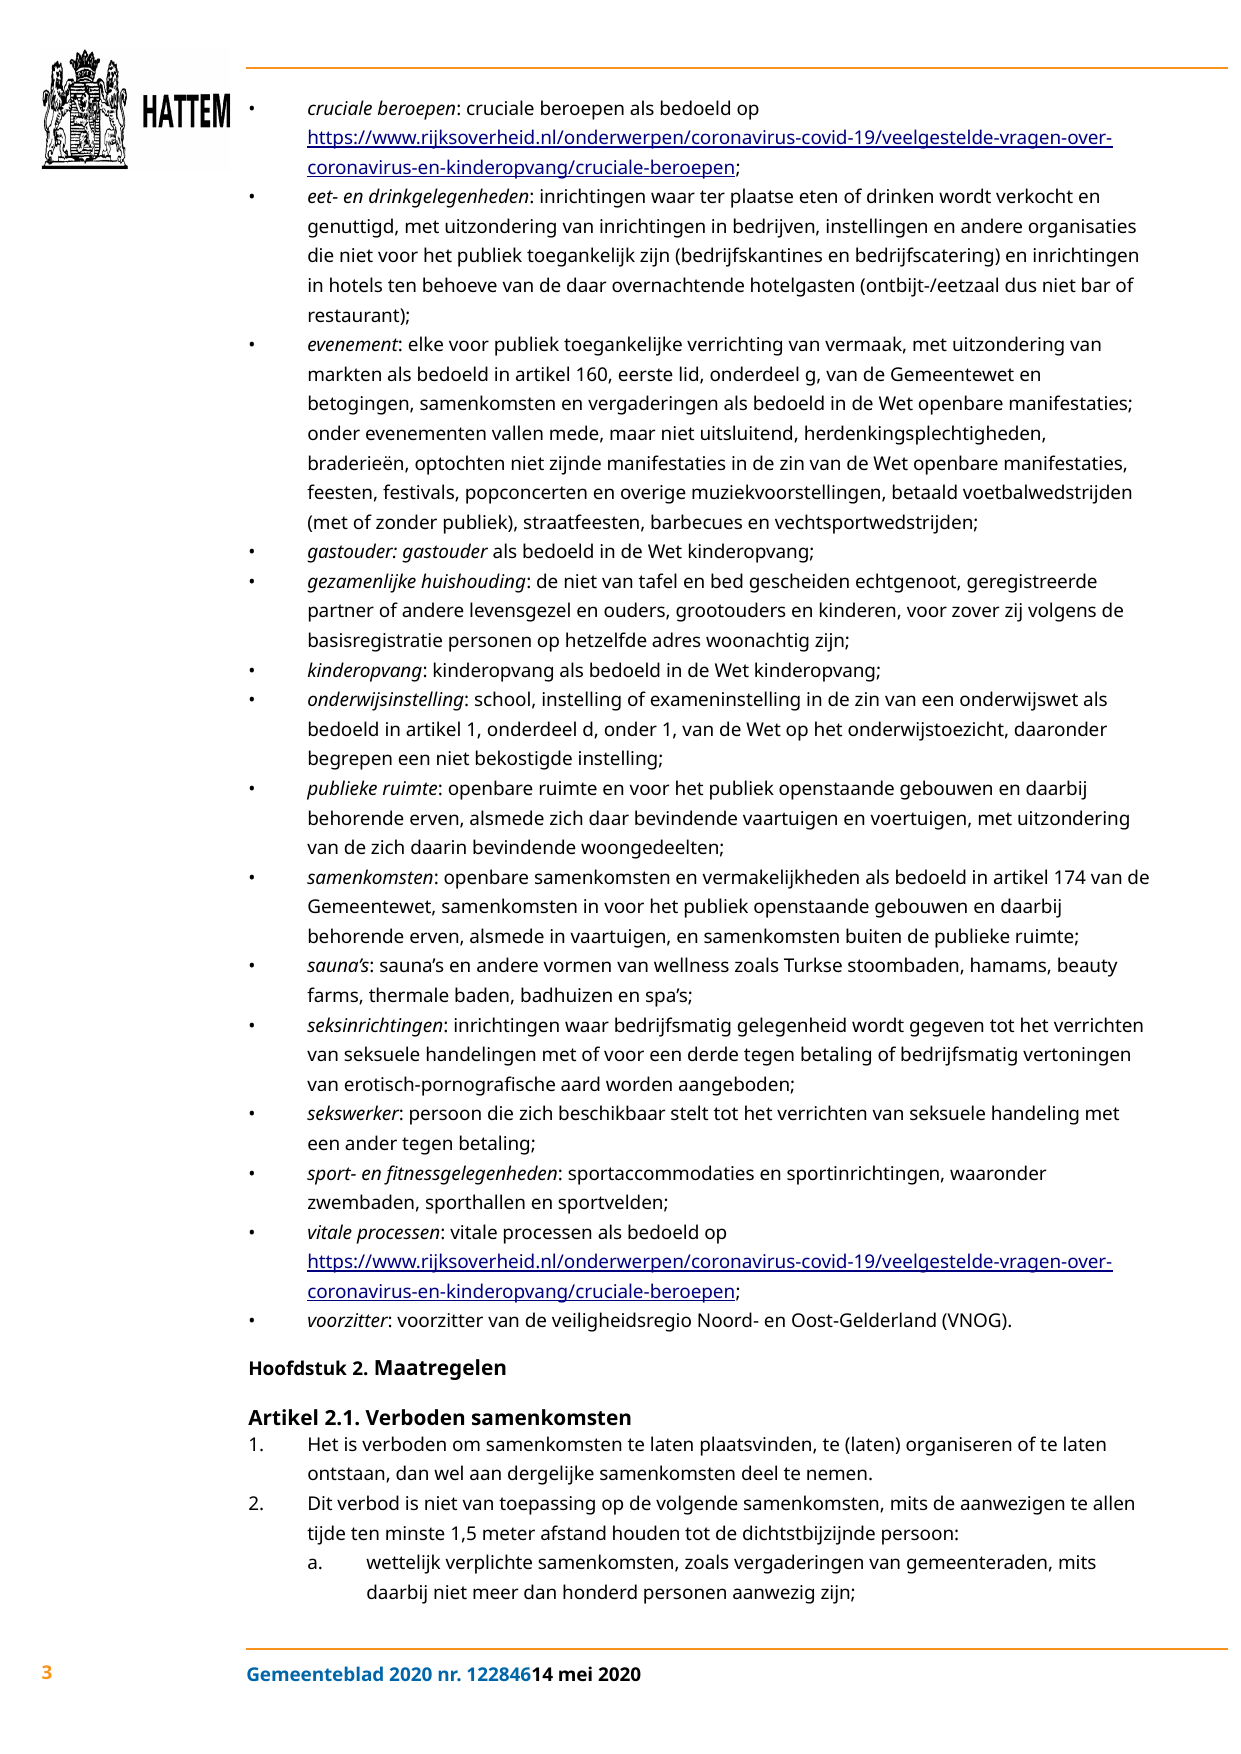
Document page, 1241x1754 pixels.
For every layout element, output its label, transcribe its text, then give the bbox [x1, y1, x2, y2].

list eet- en drinkgelegenheden: inrichtingen waar ter plaatse eten of drinken wordt verkocht en genuttigd, met uitzondering van inrichtingen in bedrijven, instellingen en andere organisaties die niet voor het publiek toegankelijk zijn (bedrijfskantines en bedrijfscatering) en inrichtingen in hotels ten behoeve van de daar overnachtende hotelgasten (ontbijt-/eetzaal dus niet bar of restaurant); [248, 183, 1152, 328]
text Hoofdstuk 2. Maatregelen [248, 1353, 1152, 1382]
list onderwijsinstelling: school, instelling of exameninstelling in de zin van een onderwijswet als bedoeld in artikel 1, onderdeel d, onder 1, van de Wet op het onderwijstoezicht, daaronder begrepen een niet bekostigde instelling; [248, 686, 1152, 771]
list publieke ruimte: openbare ruimte en voor het publiek openstaande gebouwen en daarbij behorende erven, alsmede zich daar bevindende vaartuigen en voertuigen, met uitzondering van de zich daarin bevindende woongedeelten; [248, 775, 1152, 860]
list kinderopvang: kinderopvang als bedoeld in de Wet kinderopvang; [248, 657, 1152, 683]
list samenkomsten: openbare samenkomsten en vermakelijkheden als bedoeld in artikel 174 van de Gemeentewet, samenkomsten in voor het publiek openstaande gebouwen en daarbij behorende erven, alsmede in vaartuigen, en samenkomsten buiten de publieke ruimte; [248, 864, 1152, 949]
list Dit verbod is niet van toepassing op de volgende samenkomsten, mits de aanwezigen te allen tijde ten minste 1,5 meter afstand houden tot de dichtstbijzijnde persoon: [248, 1490, 1152, 1546]
text Artikel 2.1. Verboden samenkomsten [248, 1403, 1152, 1431]
list Het is verboden om samenkomsten te laten plaatsvinden, te (laten) organiseren of te laten ontstaan, dan wel aan dergelijke samenkomsten deel te nemen. [248, 1431, 1152, 1486]
list sauna’s: sauna’s en andere vormen van wellness zoals Turkse stoombaden, hamams, beauty farms, thermale baden, badhuizen en spa’s; [248, 953, 1152, 1008]
list seksinrichtingen: inrichtingen waar bedrijfsmatig gelegenheid wordt gegeven tot het verrichten van seksuele handelingen met of voor een derde tegen betaling of bedrijfsmatig vertoningen van erotisch-pornografische aard worden aangeboden; [248, 1012, 1152, 1097]
list voorzitter: voorzitter van de veiligheidsregio Noord- en Oost-Gelderland (VNOG). [248, 1308, 1152, 1333]
list evenement: elke voor publiek toegankelijke verrichting van vermaak, met uitzondering van markten als bedoeld in artikel 160, eerste lid, onderdeel g, van de Gemeentewet en betogingen, samenkomsten en vergaderingen als bedoeld in de Wet openbare manifestaties; onder evenementen vallen mede, maar niet uitsluitend, herdenkingsplechtigheden, braderieën, optochten niet zijnde manifestaties in de zin van de Wet openbare manifestaties, feesten, festivals, popconcerten en overige muziekvoorstellingen, betaald voetbalwedstrijden (met of zonder publiek), straatfeesten, barbecues en vechtsportwedstrijden; [248, 331, 1152, 535]
picture [41, 47, 231, 172]
list cruciale beroepen: cruciale beroepen als bedoeld op https://www.rijksoverheid.nl/onderwerpen/coronavirus-covid-19/veelgestelde-vragen-over-coronavirus-en-kinderopvang/cruciale-beroepen; [248, 95, 1152, 180]
list gezamenlijke huishouding: de niet van tafel en bed gescheiden echtgenoot, geregistreerde partner of andere levensgezel en ouders, grootouders en kinderen, voor zover zij volgens de basisregistratie personen op hetzelfde adres woonachtig zijn; [248, 568, 1152, 653]
list sport- en fitnessgelegenheden: sportaccommodaties en sportinrichtingen, waaronder zwembaden, sporthallen en sportvelden; [248, 1160, 1152, 1215]
list sekswerker: persoon die zich beschikbaar stelt tot het verrichten van seksuele handeling met een ander tegen betaling; [248, 1101, 1152, 1156]
list vitale processen: vitale processen als bedoeld op https://www.rijksoverheid.nl/onderwerpen/coronavirus-covid-19/veelgestelde-vragen-over-coronavirus-en-kinderopvang/cruciale-beroepen; [248, 1219, 1152, 1304]
list wettelijk verplichte samenkomsten, zoals vergaderingen van gemeenteraden, mits daarbij niet meer dan honderd personen aanwezig zijn; [307, 1549, 1152, 1605]
list gastouder: gastouder als bedoeld in de Wet kinderopvang; [248, 538, 1152, 564]
